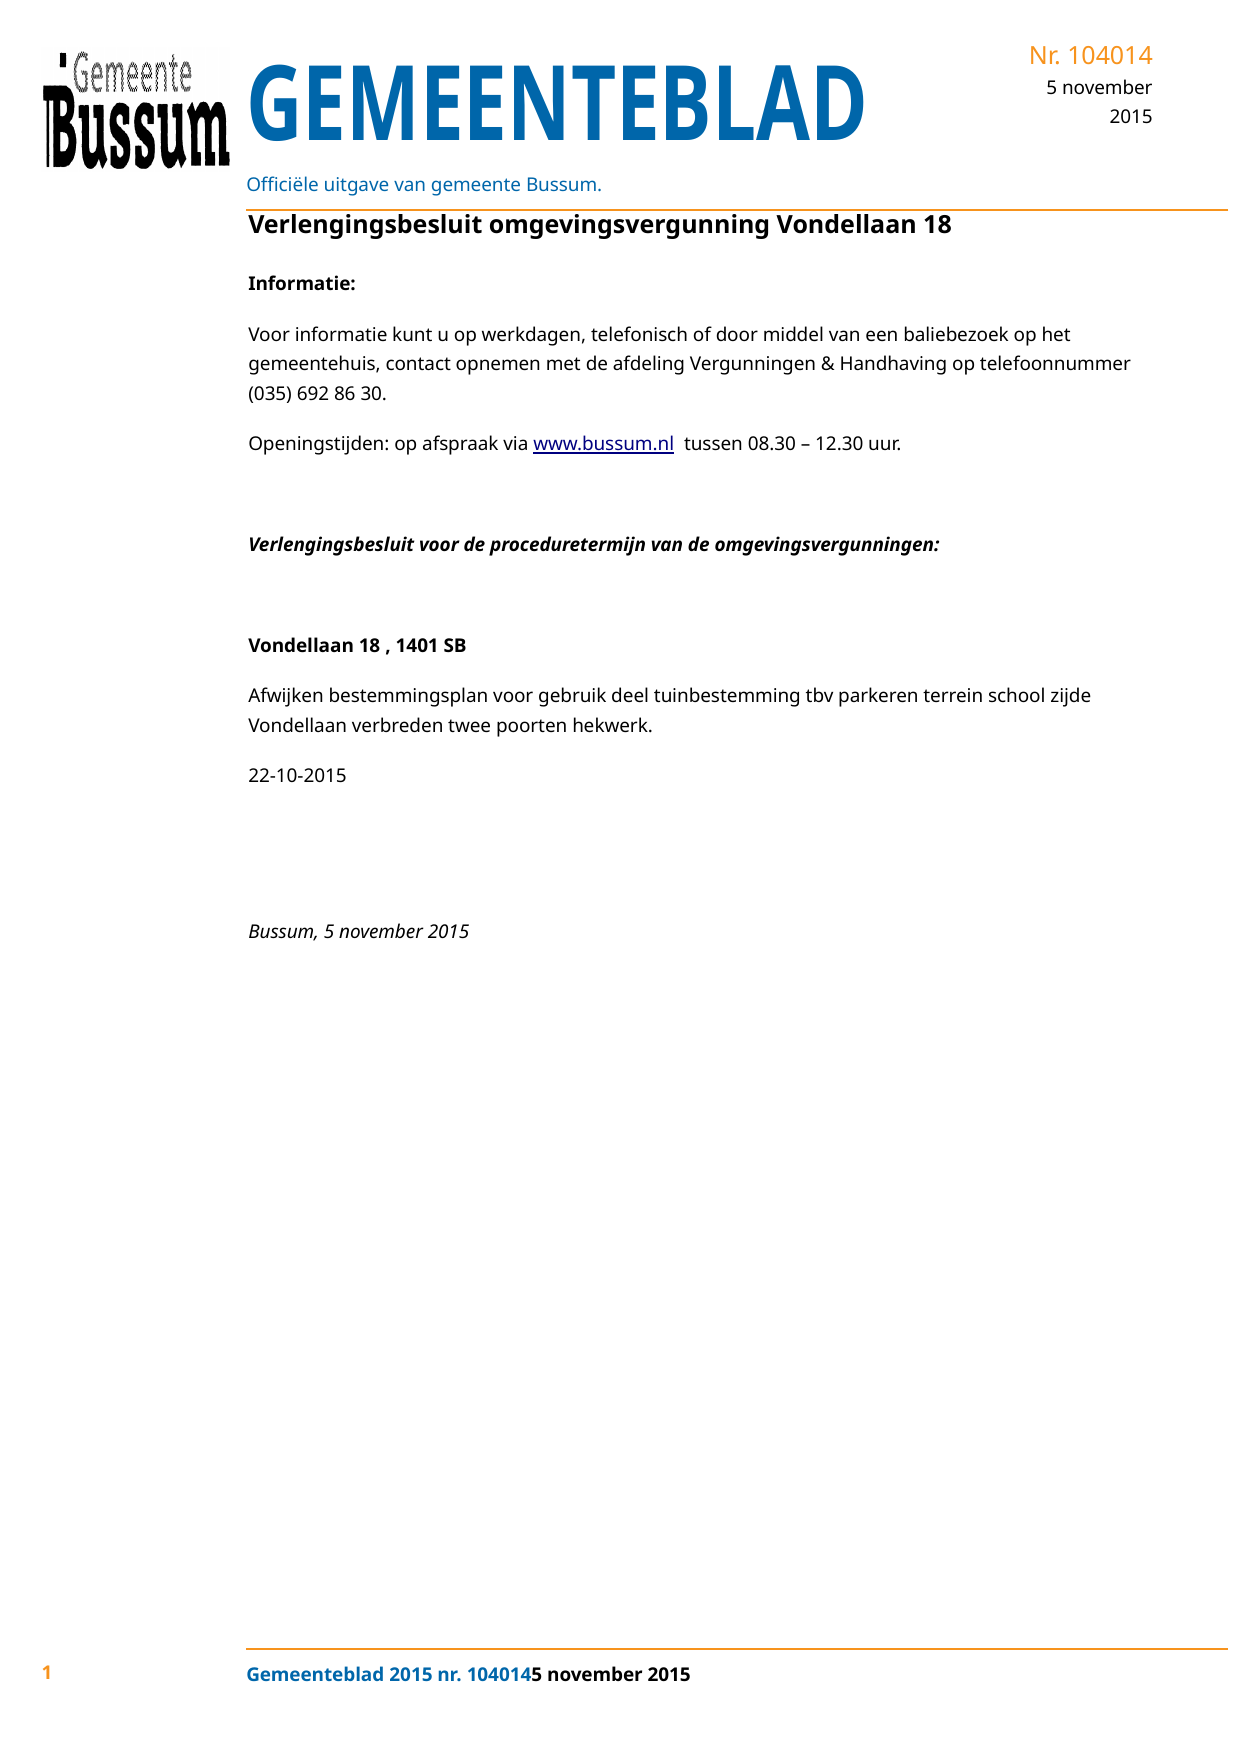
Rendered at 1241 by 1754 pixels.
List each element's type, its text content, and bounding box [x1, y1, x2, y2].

picture [41, 47, 231, 172]
text Afwijken bestemmingsplan voor gebruik deel tuinbestemming tbv parkeren terrein school zijde Vondellaan verbreden twee poorten hekwerk. [248, 682, 1152, 738]
text Bussum, 5 november 2015 [248, 918, 1152, 944]
text Openingstijden: op afspraak via www.bussum.nl tussen 08.30 – 12.30 uur. [248, 430, 1152, 456]
text Vondellaan 18 , 1401 SB [248, 632, 1152, 658]
text Verlengingsbesluit voor de proceduretermijn van de omgevingsvergunningen: [248, 531, 1152, 557]
text Verlengingsbesluit omgevingsvergunning Vondellaan 18 [248, 211, 1152, 241]
text Voor informatie kunt u op werkdagen, telefonisch of door middel van een baliebezoek op het gemeentehuis, contact opnemen met de afdeling Vergunningen & Handhaving op telefoonnummer (035) 692 86 30. [248, 321, 1152, 406]
text 22-10-2015 [248, 762, 1152, 788]
text Informatie: [248, 270, 1152, 296]
